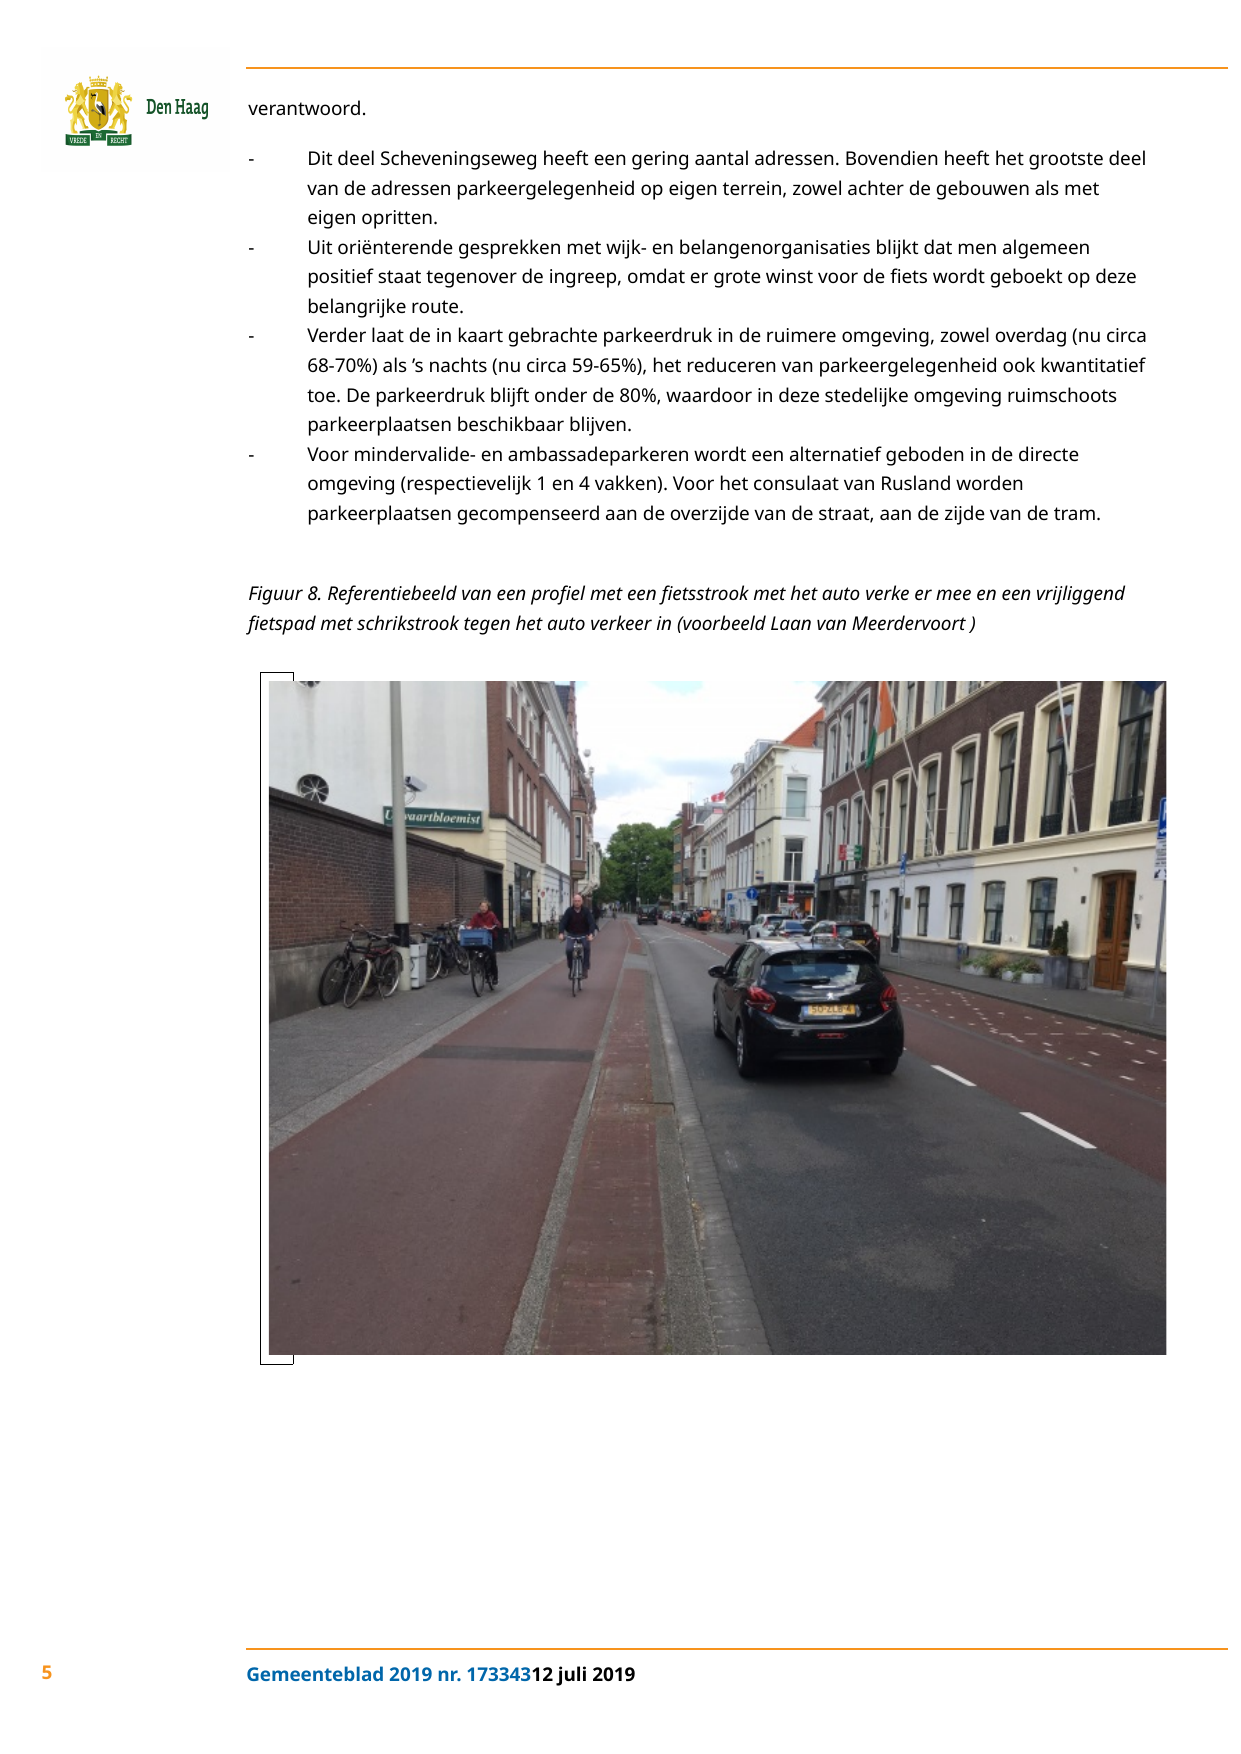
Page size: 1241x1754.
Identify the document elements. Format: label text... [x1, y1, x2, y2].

list Verder laat de in kaart gebrachte parkeerdruk in de ruimere omgeving, zowel overdag (nu circa 68-70%) als ’s nachts (nu circa 59-65%), het reduceren van parkeergelegenheid ook kwantitatief toe. De parkeerdruk blijft onder de 80%, waardoor in deze stedelijke omgeving ruimschoots parkeerplaatsen beschikbaar blijven. [248, 323, 1152, 437]
picture [268, 681, 1167, 1355]
text Figuur 8. Referentiebeeld van een profiel met een fietsstrook met het auto verke er mee en een vrijliggend fietspad met schrikstrook tegen het auto verkeer in (voorbeeld Laan van Meerdervoort ) [248, 580, 1152, 636]
list Dit deel Scheveningseweg heeft een gering aantal adressen. Bovendien heeft het grootste deel van de adressen parkeergelegenheid op eigen terrein, zowel achter de gebouwen als met eigen opritten. [248, 145, 1152, 230]
picture [41, 47, 231, 172]
text verantwoord. [248, 95, 1152, 121]
list Uit oriënterende gesprekken met wijk- en belangenorganisaties blijkt dat men algemeen positief staat tegenover de ingreep, omdat er grote winst voor de fiets wordt geboekt op deze belangrijke route. [248, 234, 1152, 319]
list Voor mindervalide- en ambassadeparkeren wordt een alternatief geboden in de directe omgeving (respectievelijk 1 en 4 vakken). Voor het consulaat van Rusland worden parkeerplaatsen gecompenseerd aan de overzijde van de straat, aan de zijde van de tram. [248, 441, 1152, 526]
